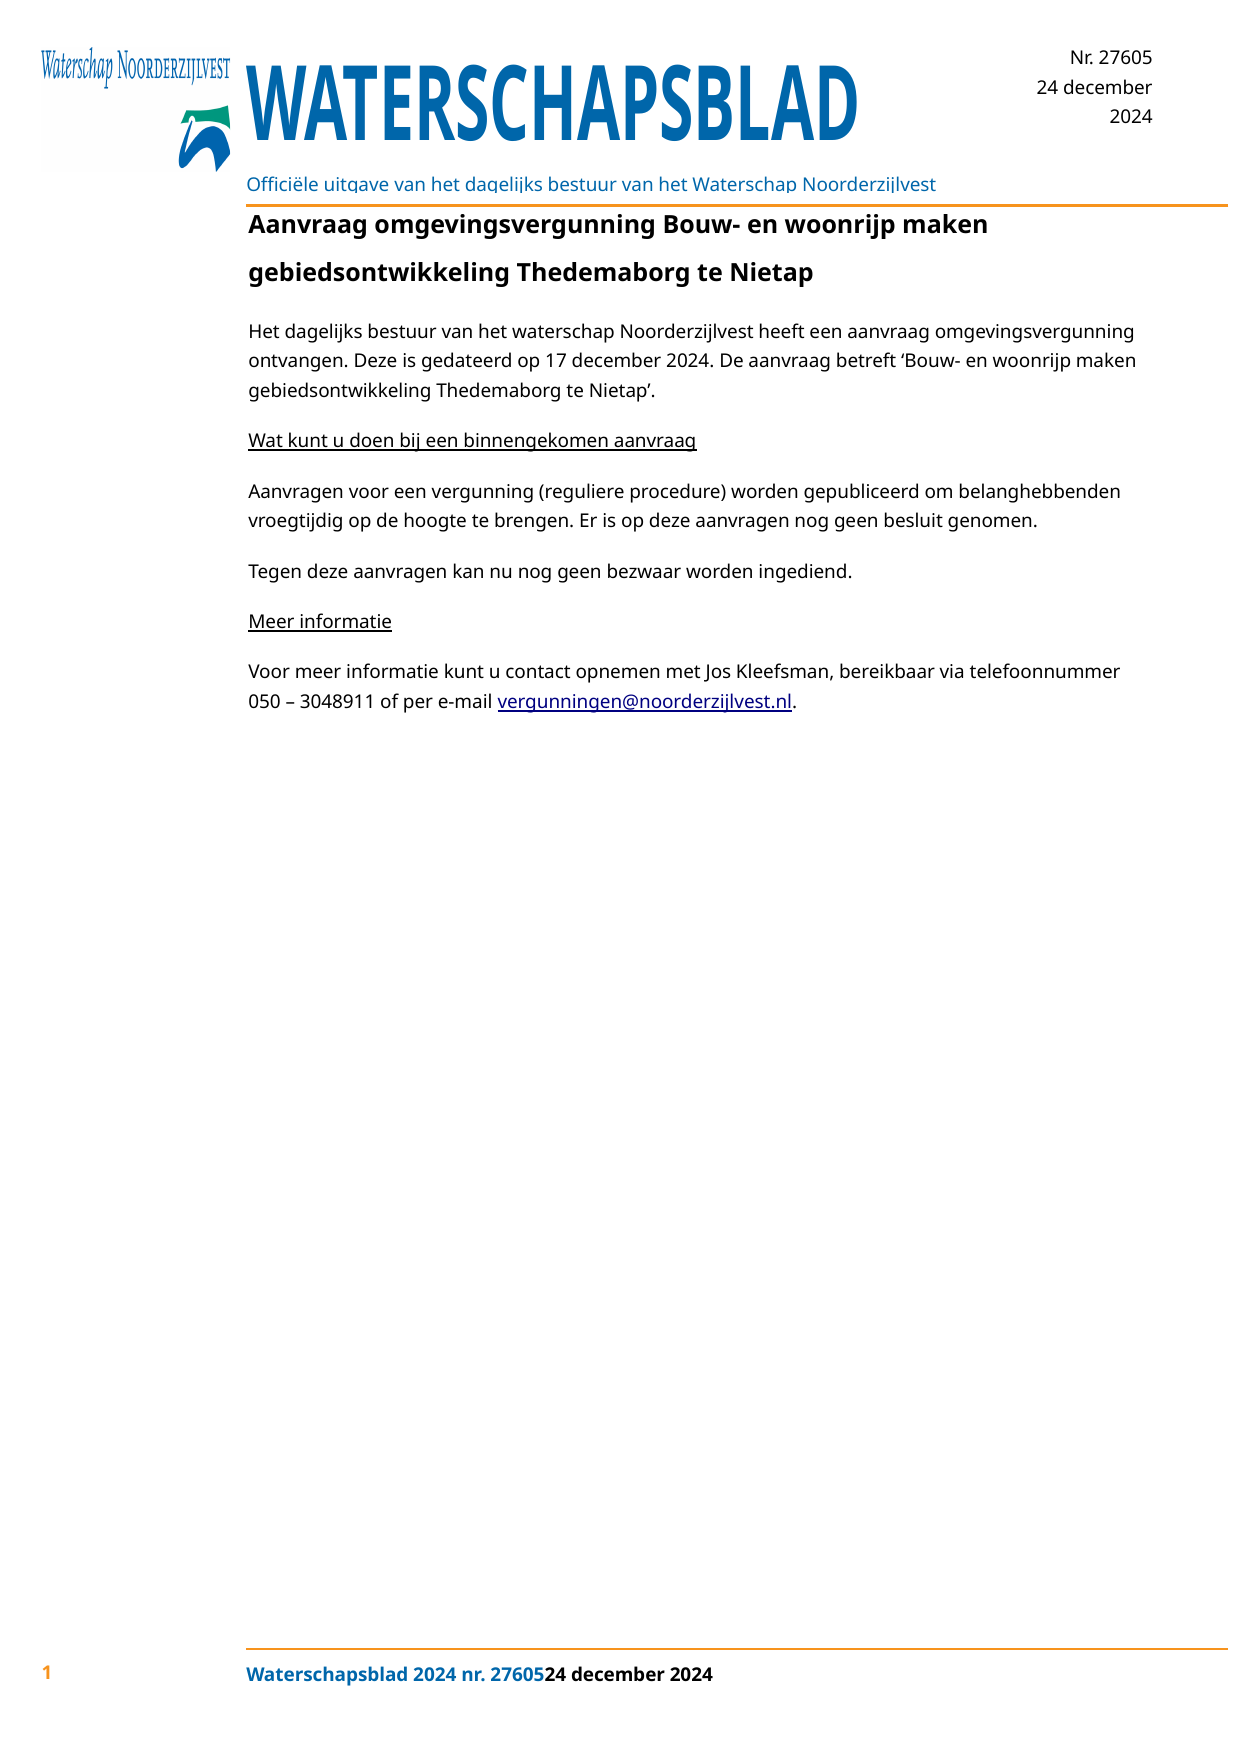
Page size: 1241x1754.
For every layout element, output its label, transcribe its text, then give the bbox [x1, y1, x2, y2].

text Voor meer informatie kunt u contact opnemen met Jos Kleefsman, bereikbaar via telefoonnummer 050 – 3048911 of per e-mail vergunningen@noorderzijlvest.nl. [248, 659, 1152, 714]
text Het dagelijks bestuur van het waterschap Noorderzijlvest heeft een aanvraag omgevingsvergunning ontvangen. Deze is gedateerd op 17 december 2024. De aanvraag betreft ‘Bouw- en woonrijp maken gebiedsontwikkeling Thedemaborg te Nietap’. [248, 318, 1152, 403]
text Meer informatie [248, 608, 1152, 634]
text Tegen deze aanvragen kan nu nog geen bezwaar worden ingediend. [248, 558, 1152, 584]
text Wat kunt u doen bij een binnengekomen aanvraag [248, 427, 1152, 453]
picture [41, 47, 231, 172]
text Aanvraag omgevingsvergunning Bouw- en woonrijp maken gebiedsontwikkeling Thedemaborg te Nietap [248, 207, 1152, 288]
text Aanvragen voor een vergunning (reguliere procedure) worden gepubliceerd om belanghebbenden vroegtijdig op de hoogte te brengen. Er is op deze aanvragen nog geen besluit genomen. [248, 478, 1152, 533]
